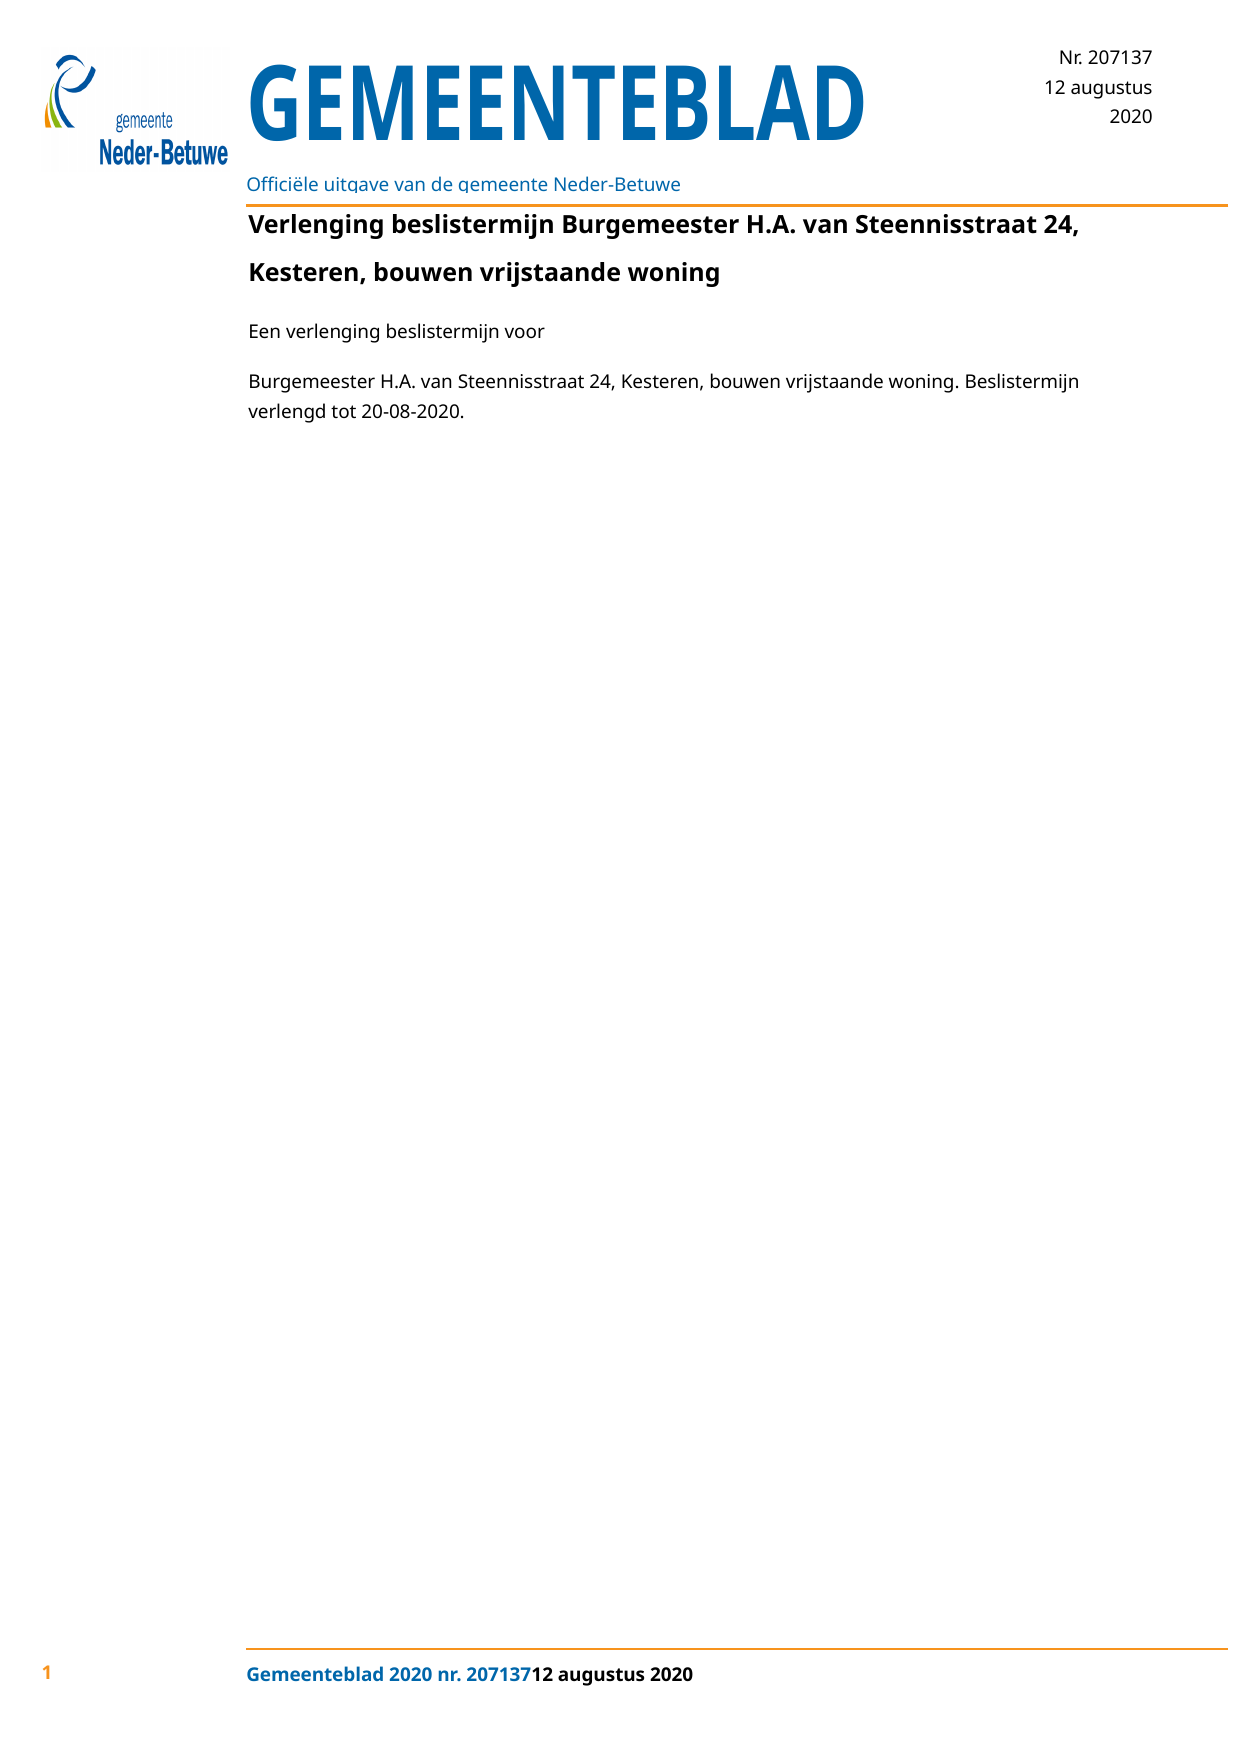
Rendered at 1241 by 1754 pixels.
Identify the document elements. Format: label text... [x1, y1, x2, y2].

picture [41, 47, 231, 172]
text Een verlenging beslistermijn voor [248, 318, 1152, 344]
text Burgemeester H.A. van Steennisstraat 24, Kesteren, bouwen vrijstaande woning. Beslistermijn verlengd tot 20-08-2020. [248, 368, 1152, 424]
text Verlenging beslistermijn Burgemeester H.A. van Steennisstraat 24, Kesteren, bouwen vrijstaande woning [248, 207, 1152, 288]
